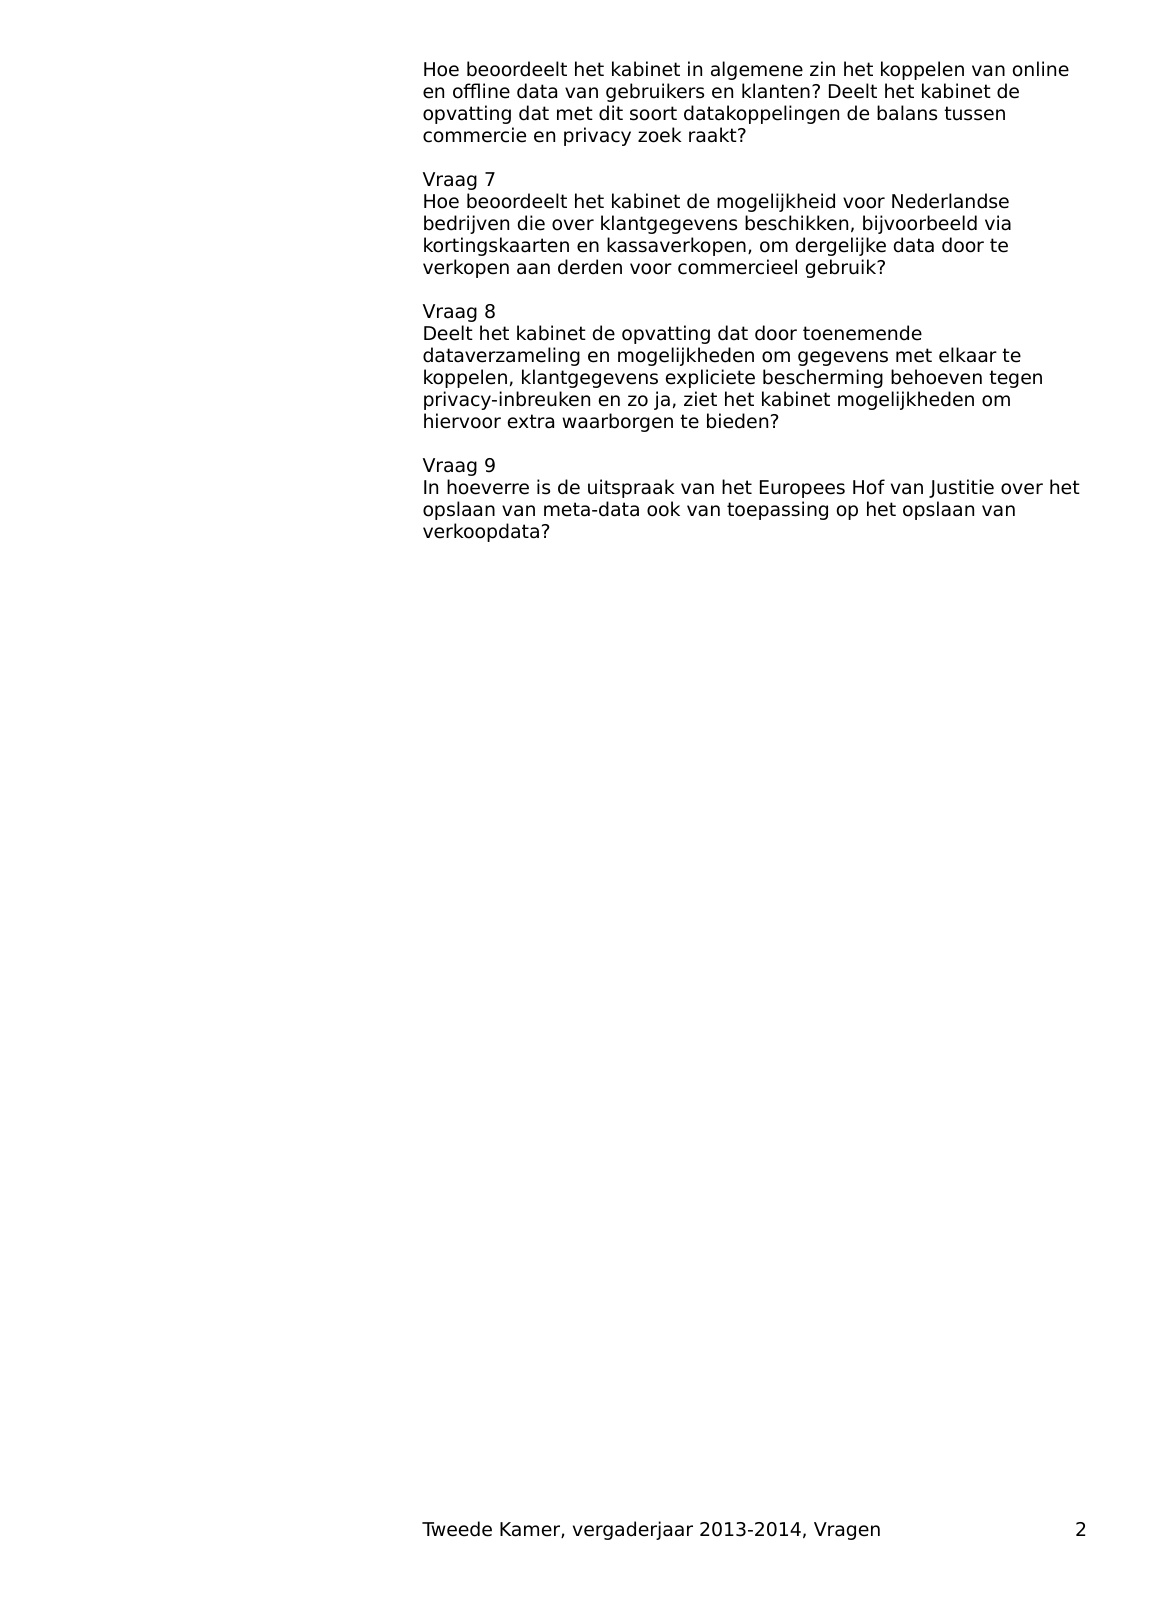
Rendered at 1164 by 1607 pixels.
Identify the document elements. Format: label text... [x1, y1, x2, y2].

text Vraag 8 [422, 301, 1087, 323]
text Vraag 9 [422, 455, 1087, 477]
text Hoe beoordeelt het kabinet de mogelijkheid voor Nederlandse bedrijven die over klantgegevens beschikken, bijvoorbeeld via kortingskaarten en kassaverkopen, om dergelijke data door te verkopen aan derden voor commercieel gebruik? [422, 191, 1087, 279]
text Hoe beoordeelt het kabinet in algemene zin het koppelen van online en offline data van gebruikers en klanten? Deelt het kabinet de opvatting dat met dit soort datakoppelingen de balans tussen commercie en privacy zoek raakt? [422, 59, 1087, 147]
text Vraag 7 [422, 169, 1087, 191]
text Deelt het kabinet de opvatting dat door toenemende dataverzameling en mogelijkheden om gegevens met elkaar te koppelen, klantgegevens expliciete bescherming behoeven tegen privacy-inbreuken en zo ja, ziet het kabinet mogelijkheden om hiervoor extra waarborgen te bieden? [422, 323, 1087, 433]
text In hoeverre is de uitspraak van het Europees Hof van Justitie over het opslaan van meta-data ook van toepassing op het opslaan van verkoopdata? [422, 477, 1087, 543]
